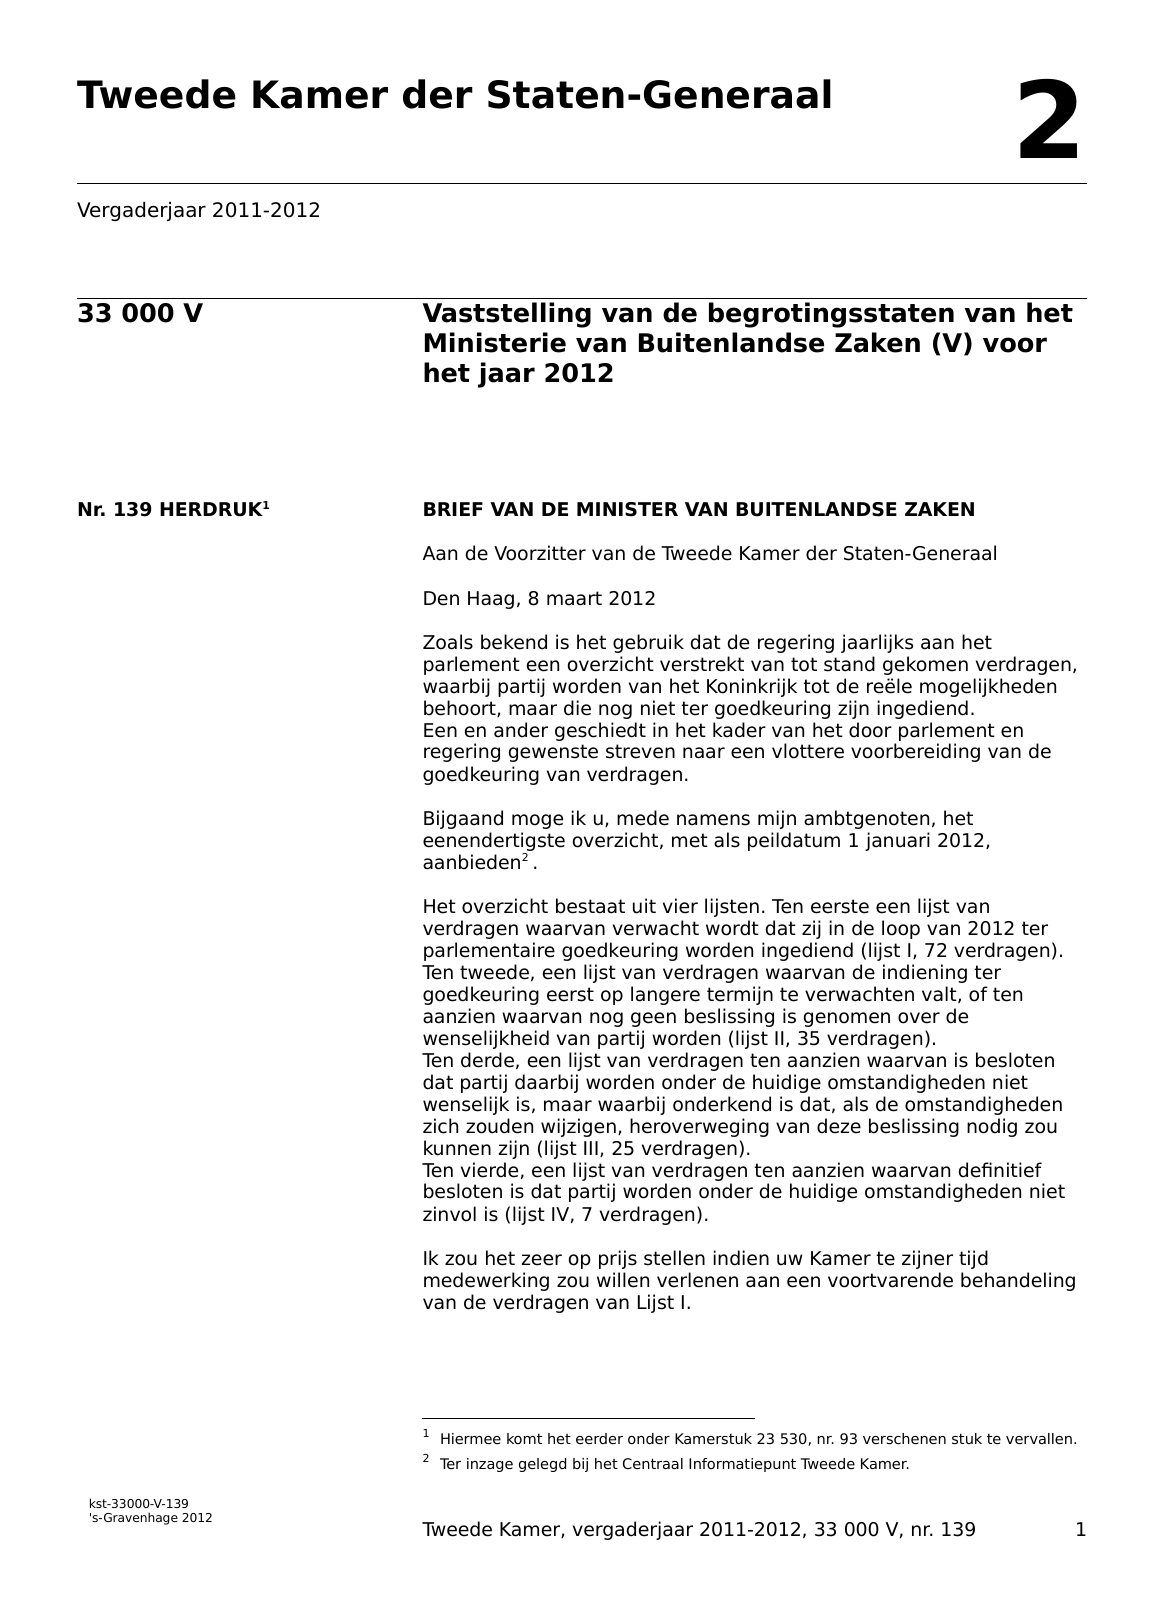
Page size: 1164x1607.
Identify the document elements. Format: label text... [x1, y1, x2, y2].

text Den Haag, 8 maart 2012 [422, 587, 1087, 609]
text Ten tweede, een lijst van verdragen waarvan de indiening ter goedkeuring eerst op langere termijn te verwachten valt, of ten aanzien waarvan nog geen beslissing is genomen over de wenselijkheid van partij worden (lijst II, 35 verdragen). [422, 962, 1087, 1049]
text Zoals bekend is het gebruik dat de regering jaarlijks aan het parlement een overzicht verstrekt van tot stand gekomen verdragen, waarbij partij worden van het Koninkrijk tot de reële mogelijkheden behoort, maar die nog niet ter goedkeuring zijn ingediend. [422, 632, 1087, 719]
table_cell Vergaderjaar 2011-2012 [77, 184, 1087, 298]
text Ten derde, een lijst van verdragen ten aanzien waarvan is besloten dat partij daarbij worden onder de huidige omstandigheden niet wenselijk is, maar waarbij onderkend is dat, als de omstandigheden zich zouden wijzigen, heroverweging van deze beslissing nodig zou kunnen zijn (lijst III, 25 verdragen). [422, 1049, 1087, 1159]
text kst-33000-V-139 [88, 1497, 323, 1511]
subtitle Nr. 139 HERDRUK BRIEF VAN DE MINISTER VAN BUITENLANDSE ZAKEN [77, 499, 1087, 521]
text Aan de Voorzitter van de Tweede Kamer der Staten-Generaal [422, 543, 1087, 565]
text Ik zou het zeer op prijs stellen indien uw Kamer te zijner tijd medewerking zou willen verlenen aan een voortvarende behandeling van de verdragen van Lijst I. [422, 1248, 1087, 1313]
text Een en ander geschiedt in het kader van het door parlement en regering gewenste streven naar een vlottere voorbereiding van de goedkeuring van verdragen. [422, 719, 1087, 785]
table_header 2 [886, 59, 1087, 183]
text 's-Gravenhage 2012 [88, 1511, 323, 1525]
text Bijgaand moge ik u, mede namens mijn ambtgenoten, het eenendertigste overzicht, met als peildatum 1 januari 2012, aanbieden. [422, 808, 1087, 873]
text Hiermee komt het eerder onder Kamerstuk 23 530, nr. 93 verschenen stuk te vervallen. [422, 1427, 1087, 1449]
table_header Tweede Kamer der Staten-Generaal [77, 59, 886, 183]
text Ter inzage gelegd bij het Centraal Informatiepunt Tweede Kamer. [422, 1452, 1087, 1474]
subtitle 33 000 V Vaststelling van de begrotingsstaten van het Ministerie van Buitenlandse Zaken (V) voor het jaar 2012 [77, 299, 1087, 388]
text Ten vierde, een lijst van verdragen ten aanzien waarvan definitief besloten is dat partij worden onder de huidige omstandigheden niet zinvol is (lijst IV, 7 verdragen). [422, 1159, 1087, 1225]
text Het overzicht bestaat uit vier lijsten. Ten eerste een lijst van verdragen waarvan verwacht wordt dat zij in de loop van 2012 ter parlementaire goedkeuring worden ingediend (lijst I, 72 verdragen). [422, 896, 1087, 962]
